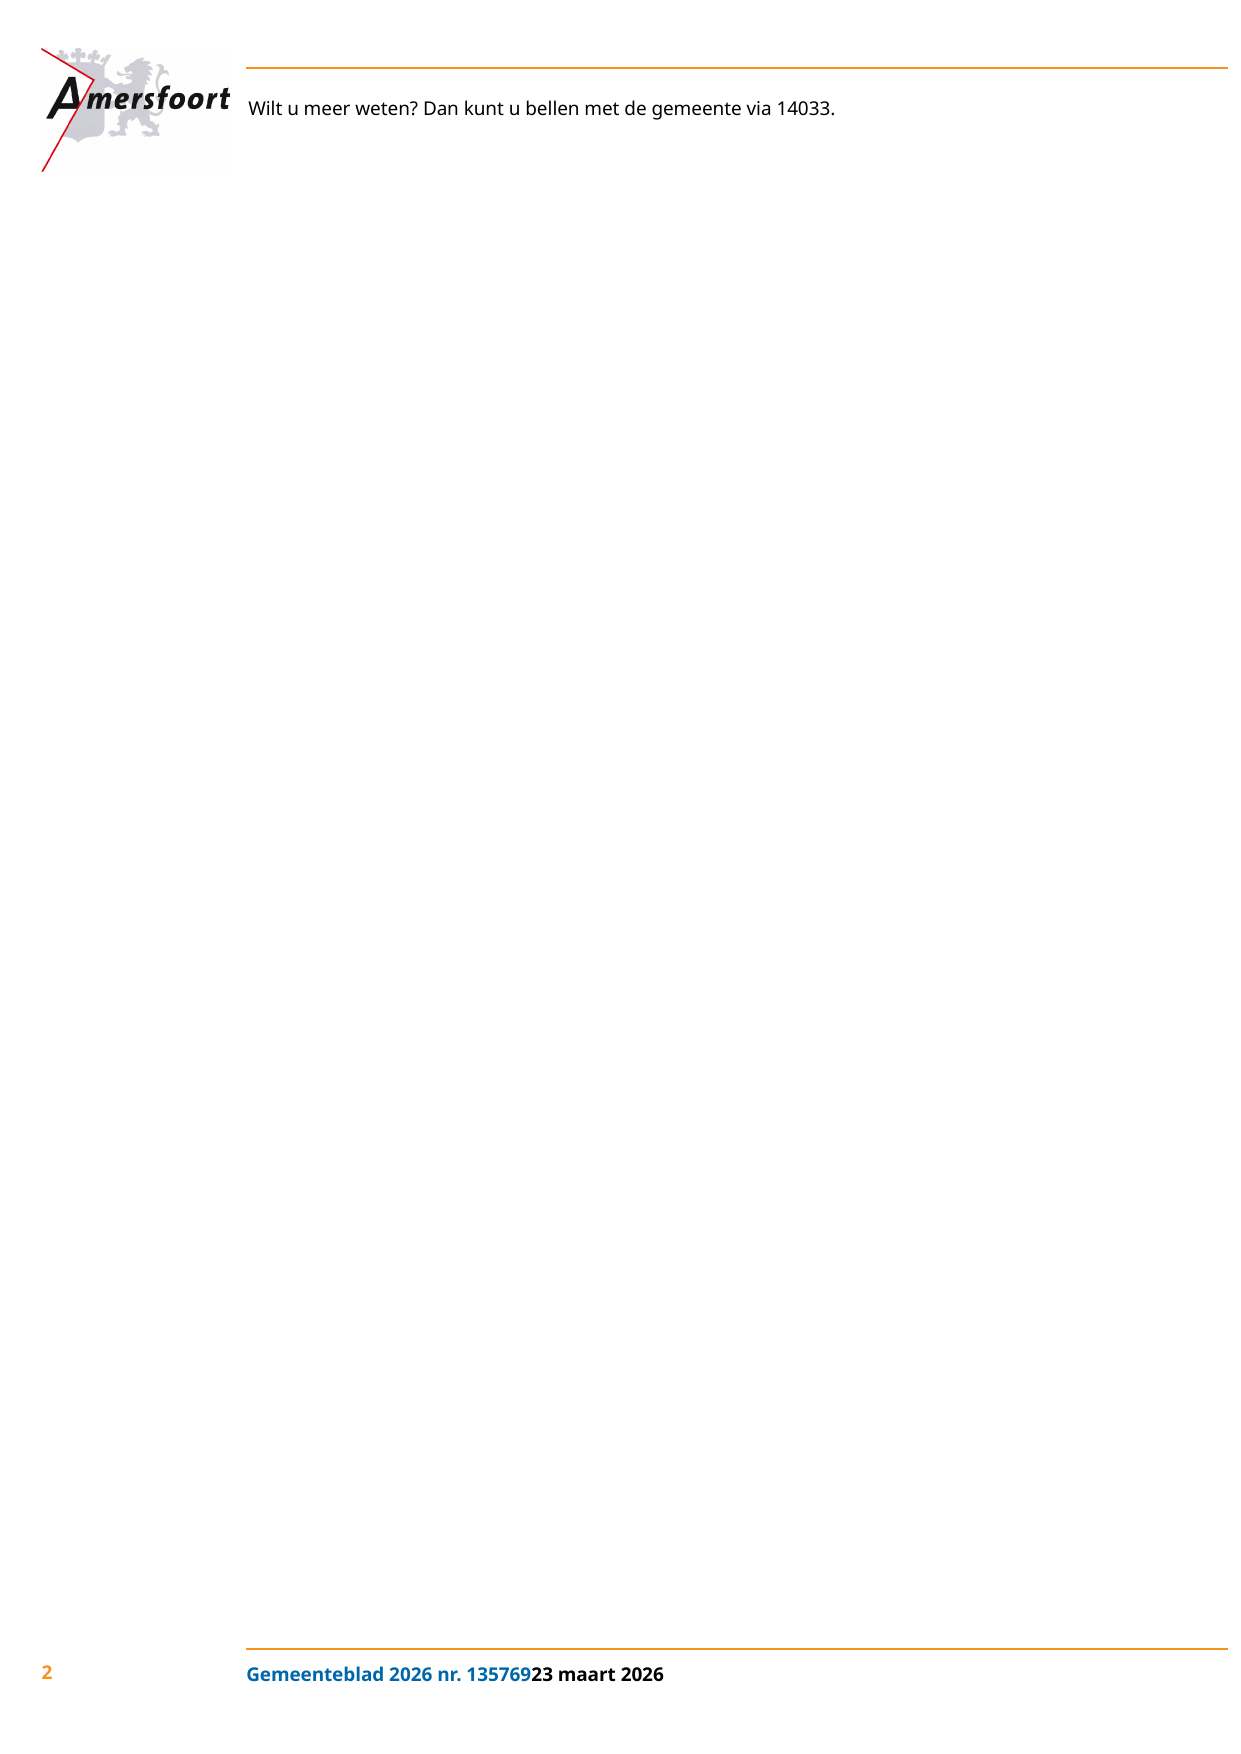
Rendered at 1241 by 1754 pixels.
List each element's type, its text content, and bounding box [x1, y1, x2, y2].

picture [41, 47, 231, 172]
text Wilt u meer weten? Dan kunt u bellen met de gemeente via 14033. [248, 95, 1152, 121]
